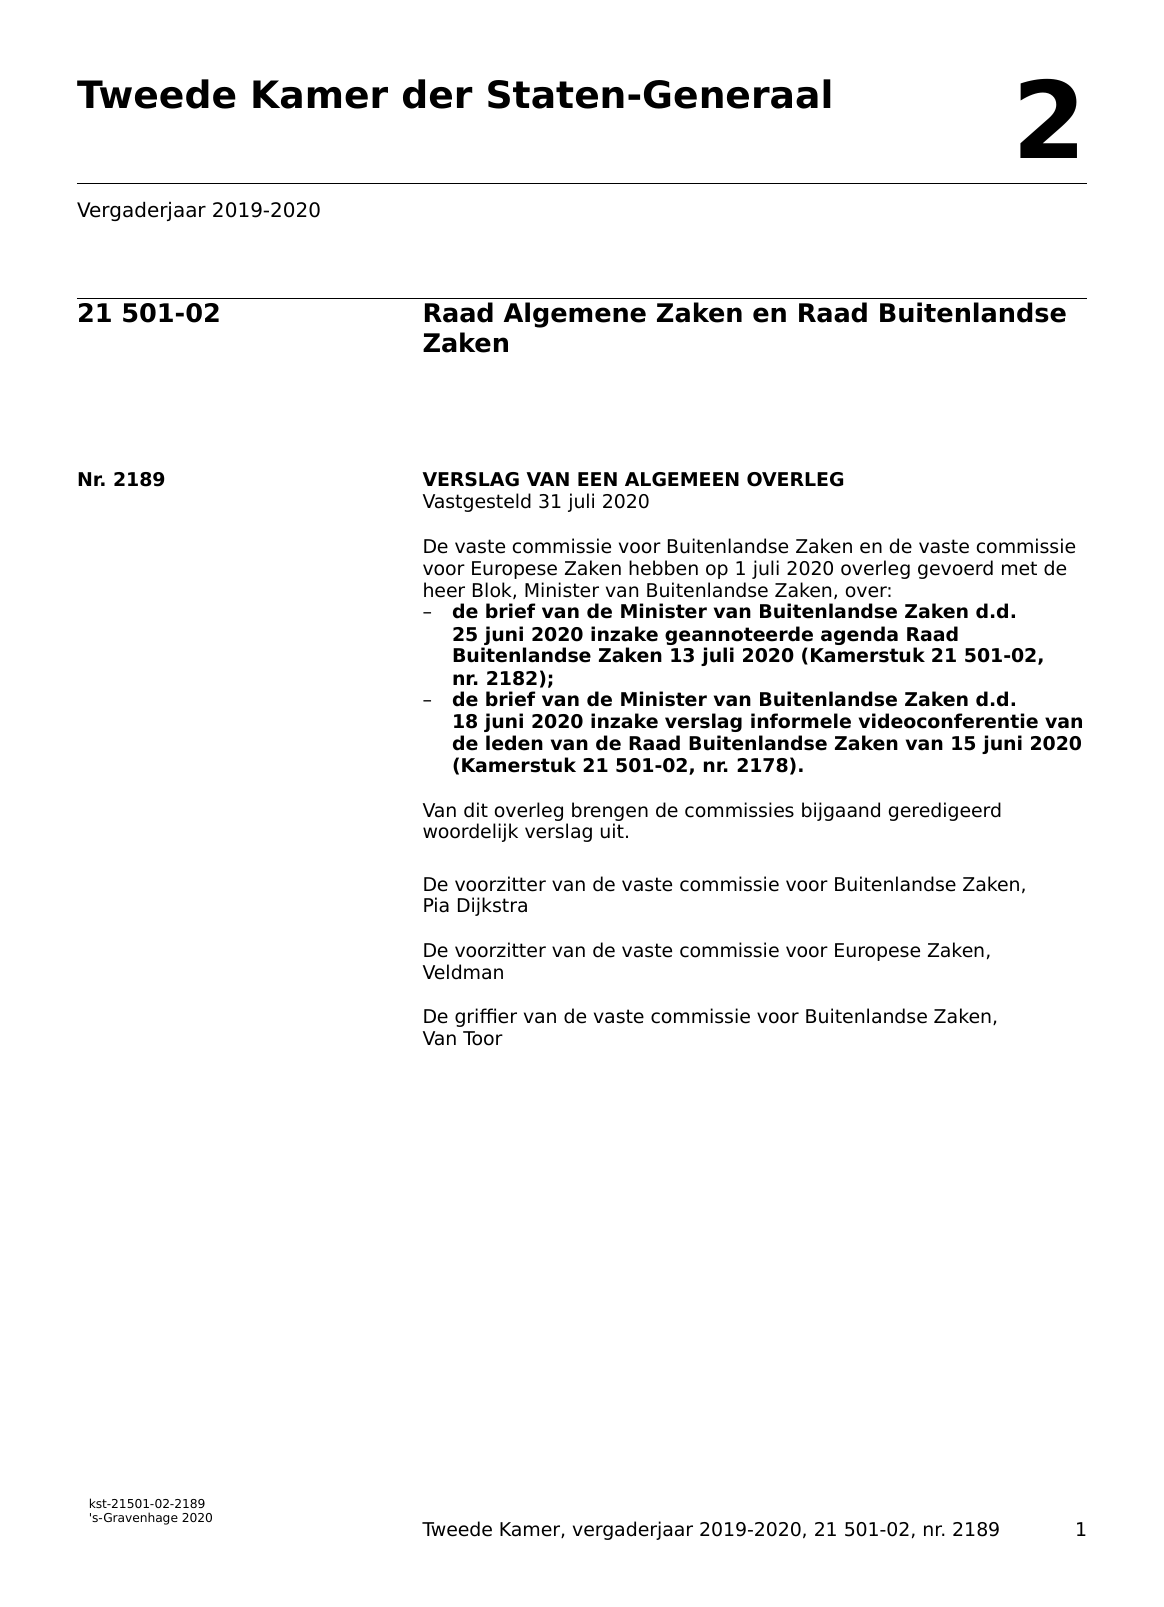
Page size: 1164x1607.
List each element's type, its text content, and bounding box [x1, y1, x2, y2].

text De griffier van de vaste commissie voor Buitenlandse Zaken, Van Toor [422, 1006, 1087, 1050]
table_header 2 [886, 59, 1087, 183]
text 's-Gravenhage 2020 [88, 1511, 323, 1525]
text kst-21501-02-2189 [88, 1497, 323, 1511]
table_cell Vergaderjaar 2019-2020 [77, 184, 1087, 298]
text Van dit overleg brengen de commissies bijgaand geredigeerd woordelijk verslag uit. [422, 799, 1087, 843]
text – de brief van de Minister van Buitenlandse Zaken d.d. 18 juni 2020 inzake verslag informele videoconferentie van de leden van de Raad Buitenlandse Zaken van 15 juni 2020 (Kamerstuk 21 501-02, nr. 2178). [422, 689, 1087, 777]
text De voorzitter van de vaste commissie voor Europese Zaken, Veldman [422, 939, 1087, 983]
table_header Tweede Kamer der Staten-Generaal [77, 59, 886, 183]
text De voorzitter van de vaste commissie voor Buitenlandse Zaken, Pia Dijkstra [422, 873, 1087, 917]
text De vaste commissie voor Buitenlandse Zaken en de vaste commissie voor Europese Zaken hebben op 1 juli 2020 overleg gevoerd met de heer Blok, Minister van Buitenlandse Zaken, over: [422, 536, 1087, 601]
text – de brief van de Minister van Buitenlandse Zaken d.d. 25 juni 2020 inzake geannoteerde agenda Raad Buitenlandse Zaken 13 juli 2020 (Kamerstuk 21 501-02, nr. 2182); [422, 601, 1087, 689]
subtitle 21 501-02 Raad Algemene Zaken en Raad Buitenlandse Zaken [77, 299, 1087, 358]
subtitle Nr. 2189 VERSLAG VAN EEN ALGEMEEN OVERLEG [77, 469, 1087, 491]
text Vastgesteld 31 juli 2020 [422, 491, 1087, 513]
